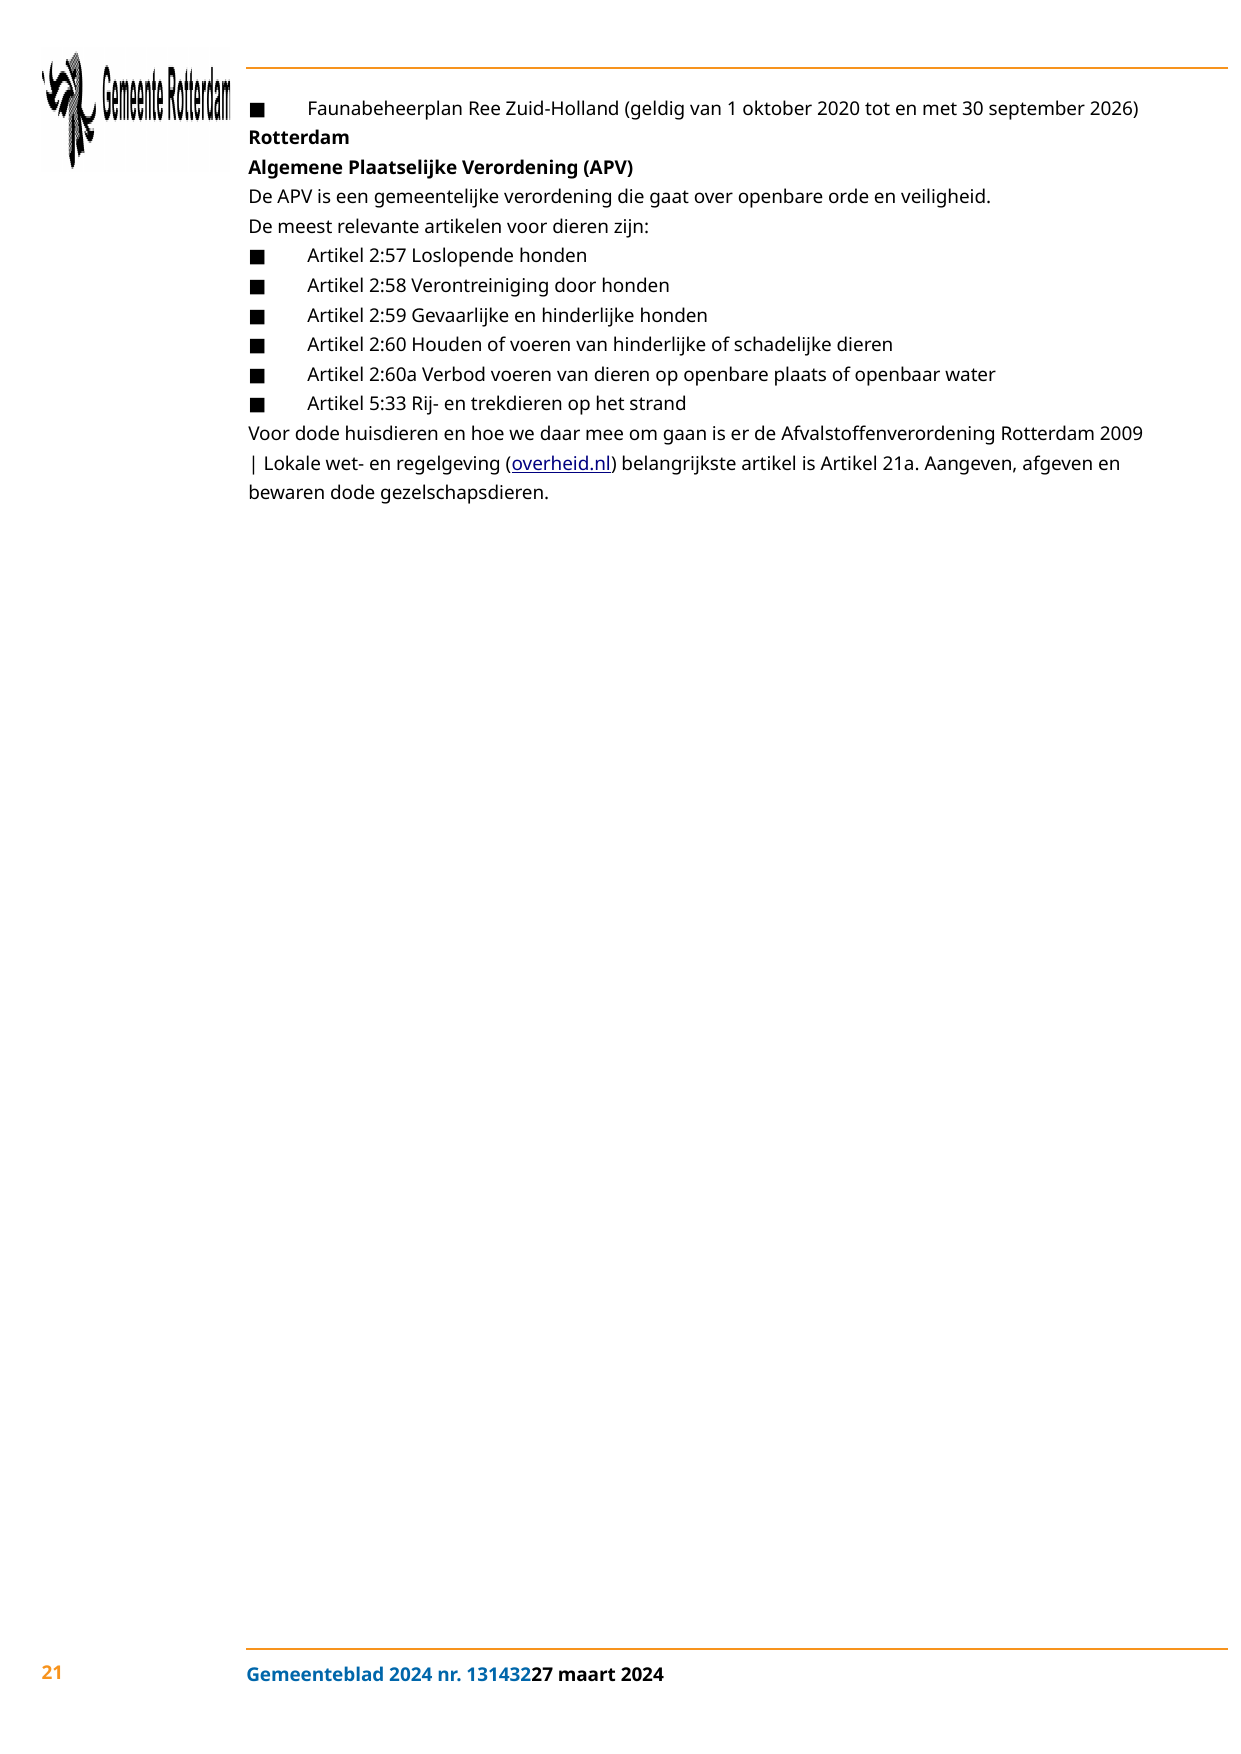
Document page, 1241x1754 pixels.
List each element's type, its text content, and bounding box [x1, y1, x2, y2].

list Artikel 5:33 Rij- en trekdieren op het strand [248, 391, 1152, 416]
text De APV is een gemeentelijke verordening die gaat over openbare orde en veiligheid. [248, 183, 1152, 209]
text De meest relevante artikelen voor dieren zijn: [248, 213, 1152, 239]
text Rotterdam [248, 124, 1152, 150]
text Voor dode huisdieren en hoe we daar mee om gaan is er de Afvalstoffenverordening Rotterdam 2009 | Lokale wet- en regelgeving (overheid.nl) belangrijkste artikel is Artikel 21a. Aangeven, afgeven en bewaren dode gezelschapsdieren. [248, 420, 1152, 505]
text Algemene Plaatselijke Verordening (APV) [248, 154, 1152, 180]
list Faunabeheerplan Ree Zuid-Holland (geldig van 1 oktober 2020 tot en met 30 september 2026) [248, 95, 1152, 121]
list Artikel 2:60 Houden of voeren van hinderlijke of schadelijke dieren [248, 331, 1152, 357]
list Artikel 2:57 Loslopende honden [248, 243, 1152, 268]
picture [41, 47, 231, 172]
list Artikel 2:60a Verbod voeren van dieren op openbare plaats of openbaar water [248, 361, 1152, 387]
list Artikel 2:59 Gevaarlijke en hinderlijke honden [248, 302, 1152, 328]
list Artikel 2:58 Verontreiniging door honden [248, 272, 1152, 298]
